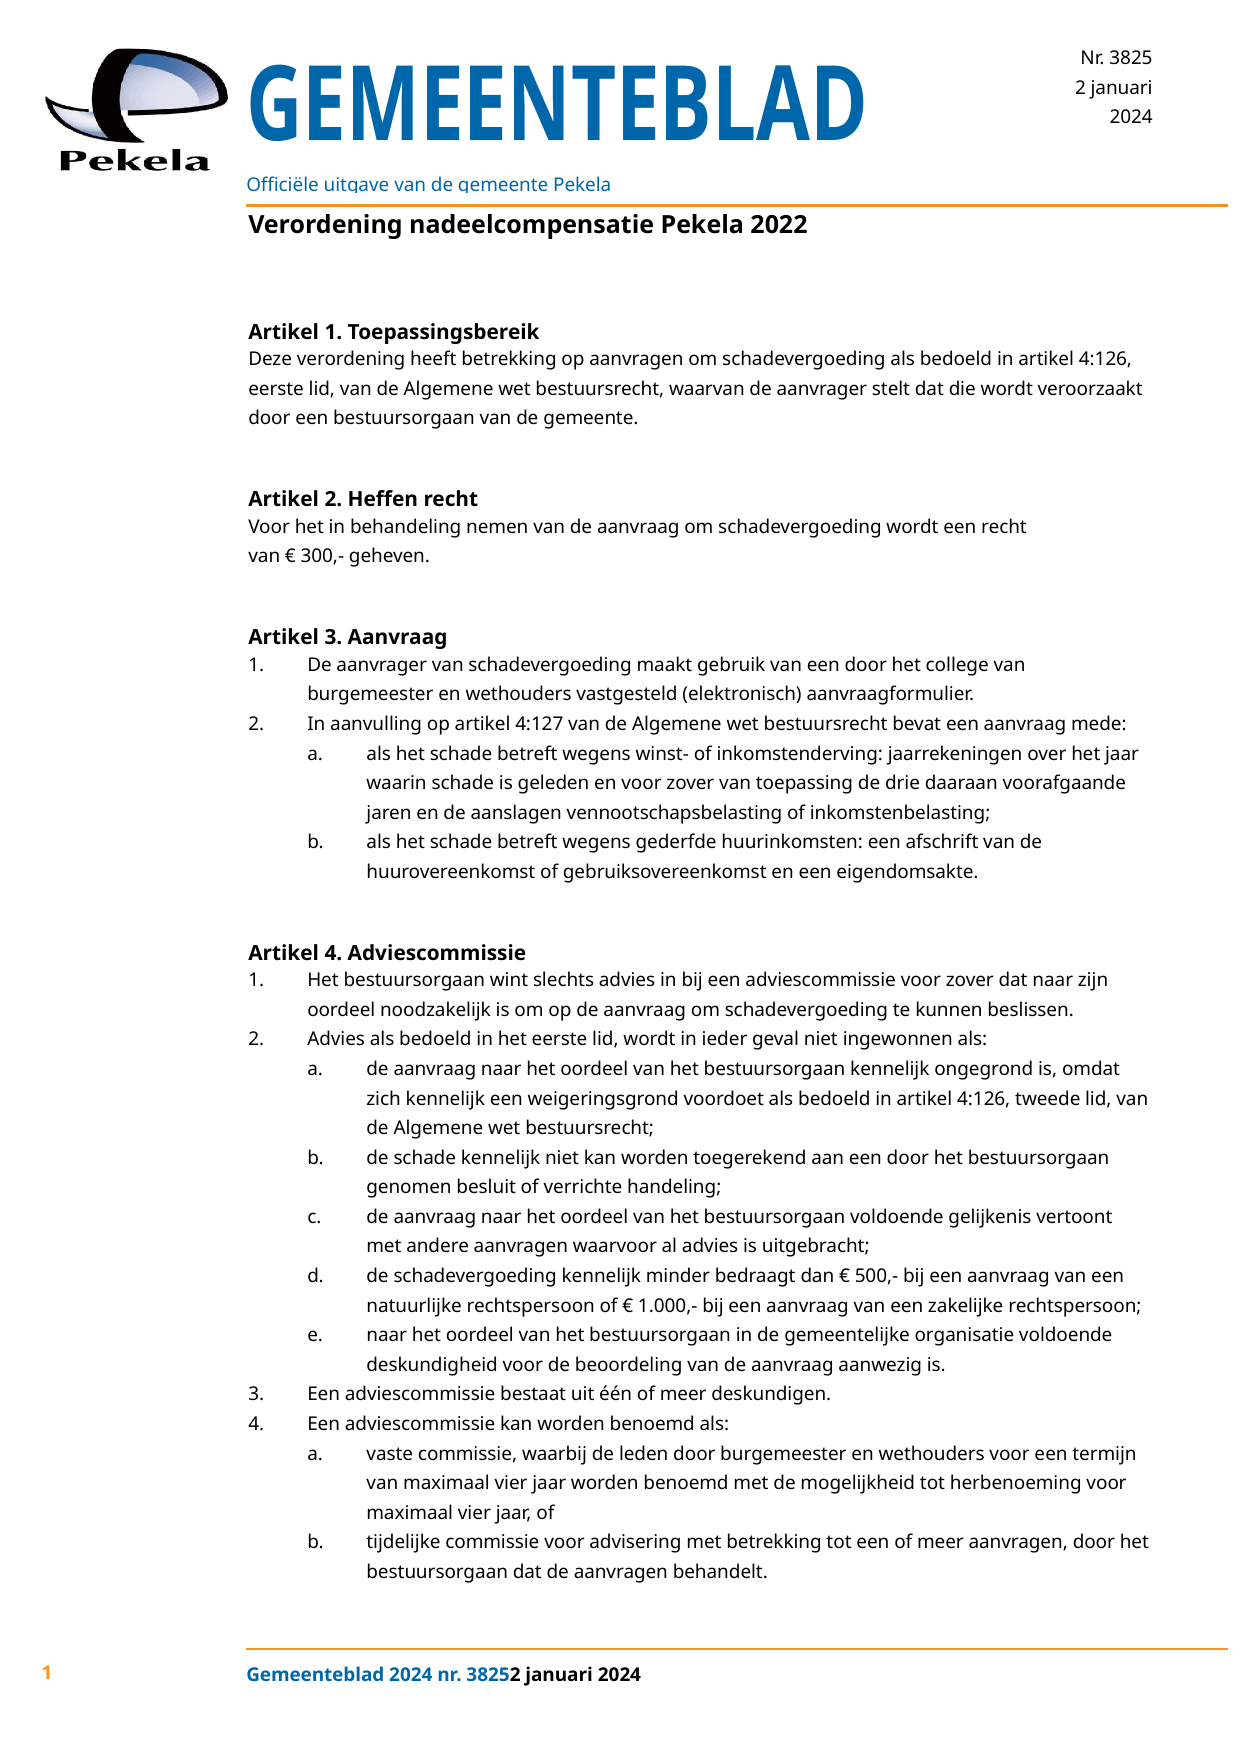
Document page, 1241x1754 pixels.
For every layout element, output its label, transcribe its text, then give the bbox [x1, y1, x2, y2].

text Voor het in behandeling nemen van de aanvraag om schadevergoeding wordt een recht [248, 513, 1152, 539]
list tijdelijke commissie voor advisering met betrekking tot een of meer aanvragen, door het bestuursorgaan dat de aanvragen behandelt. [307, 1528, 1152, 1584]
text Artikel 4. Adviescommissie [248, 938, 1152, 966]
list de aanvraag naar het oordeel van het bestuursorgaan voldoende gelijkenis vertoont met andere aanvragen waarvoor al advies is uitgebracht; [307, 1203, 1152, 1258]
text Artikel 2. Heffen recht [248, 484, 1152, 513]
text van € 300,- geheven. [248, 542, 1152, 568]
text Artikel 1. Toepassingsbereik [248, 317, 1152, 345]
text Artikel 3. Aanvraag [248, 622, 1152, 651]
list In aanvulling op artikel 4:127 van de Algemene wet bestuursrecht bevat een aanvraag mede: [248, 710, 1152, 736]
list Het bestuursorgaan wint slechts advies in bij een adviescommissie voor zover dat naar zijn oordeel noodzakelijk is om op de aanvraag om schadevergoeding te kunnen beslissen. [248, 966, 1152, 1022]
list Een adviescommissie kan worden benoemd als: [248, 1410, 1152, 1436]
list naar het oordeel van het bestuursorgaan in de gemeentelijke organisatie voldoende deskundigheid voor de beoordeling van de aanvraag aanwezig is. [307, 1321, 1152, 1377]
list de aanvraag naar het oordeel van het bestuursorgaan kennelijk ongegrond is, omdat zich kennelijk een weigeringsgrond voordoet als bedoeld in artikel 4:126, tweede lid, van de Algemene wet bestuursrecht; [307, 1055, 1152, 1140]
text Deze verordening heeft betrekking op aanvragen om schadevergoeding als bedoeld in artikel 4:126, eerste lid, van de Algemene wet bestuursrecht, waarvan de aanvrager stelt dat die wordt veroorzaakt door een bestuursorgaan van de gemeente. [248, 345, 1152, 430]
list Een adviescommissie bestaat uit één of meer deskundigen. [248, 1381, 1152, 1406]
list als het schade betreft wegens gederfde huurinkomsten: een afschrift van de huurovereenkomst of gebruiksovereenkomst en een eigendomsakte. [307, 828, 1152, 884]
list vaste commissie, waarbij de leden door burgemeester en wethouders voor een termijn van maximaal vier jaar worden benoemd met de mogelijkheid tot herbenoeming voor maximaal vier jaar, of [307, 1440, 1152, 1525]
picture [41, 47, 231, 172]
list als het schade betreft wegens winst- of inkomstenderving: jaarrekeningen over het jaar waarin schade is geleden en voor zover van toepassing de drie daaraan voorafgaande jaren en de aanslagen vennootschapsbelasting of inkomstenbelasting; [307, 740, 1152, 824]
list Advies als bedoeld in het eerste lid, wordt in ieder geval niet ingewonnen als: [248, 1026, 1152, 1051]
list De aanvrager van schadevergoeding maakt gebruik van een door het college van burgemeester en wethouders vastgesteld (elektronisch) aanvraagformulier. [248, 651, 1152, 706]
list de schadevergoeding kennelijk minder bedraagt dan € 500,- bij een aanvraag van een natuurlijke rechtspersoon of € 1.000,- bij een aanvraag van een zakelijke rechtspersoon; [307, 1262, 1152, 1318]
text Verordening nadeelcompensatie Pekela 2022 [248, 207, 1152, 241]
list de schade kennelijk niet kan worden toegerekend aan een door het bestuursorgaan genomen besluit of verrichte handeling; [307, 1144, 1152, 1199]
